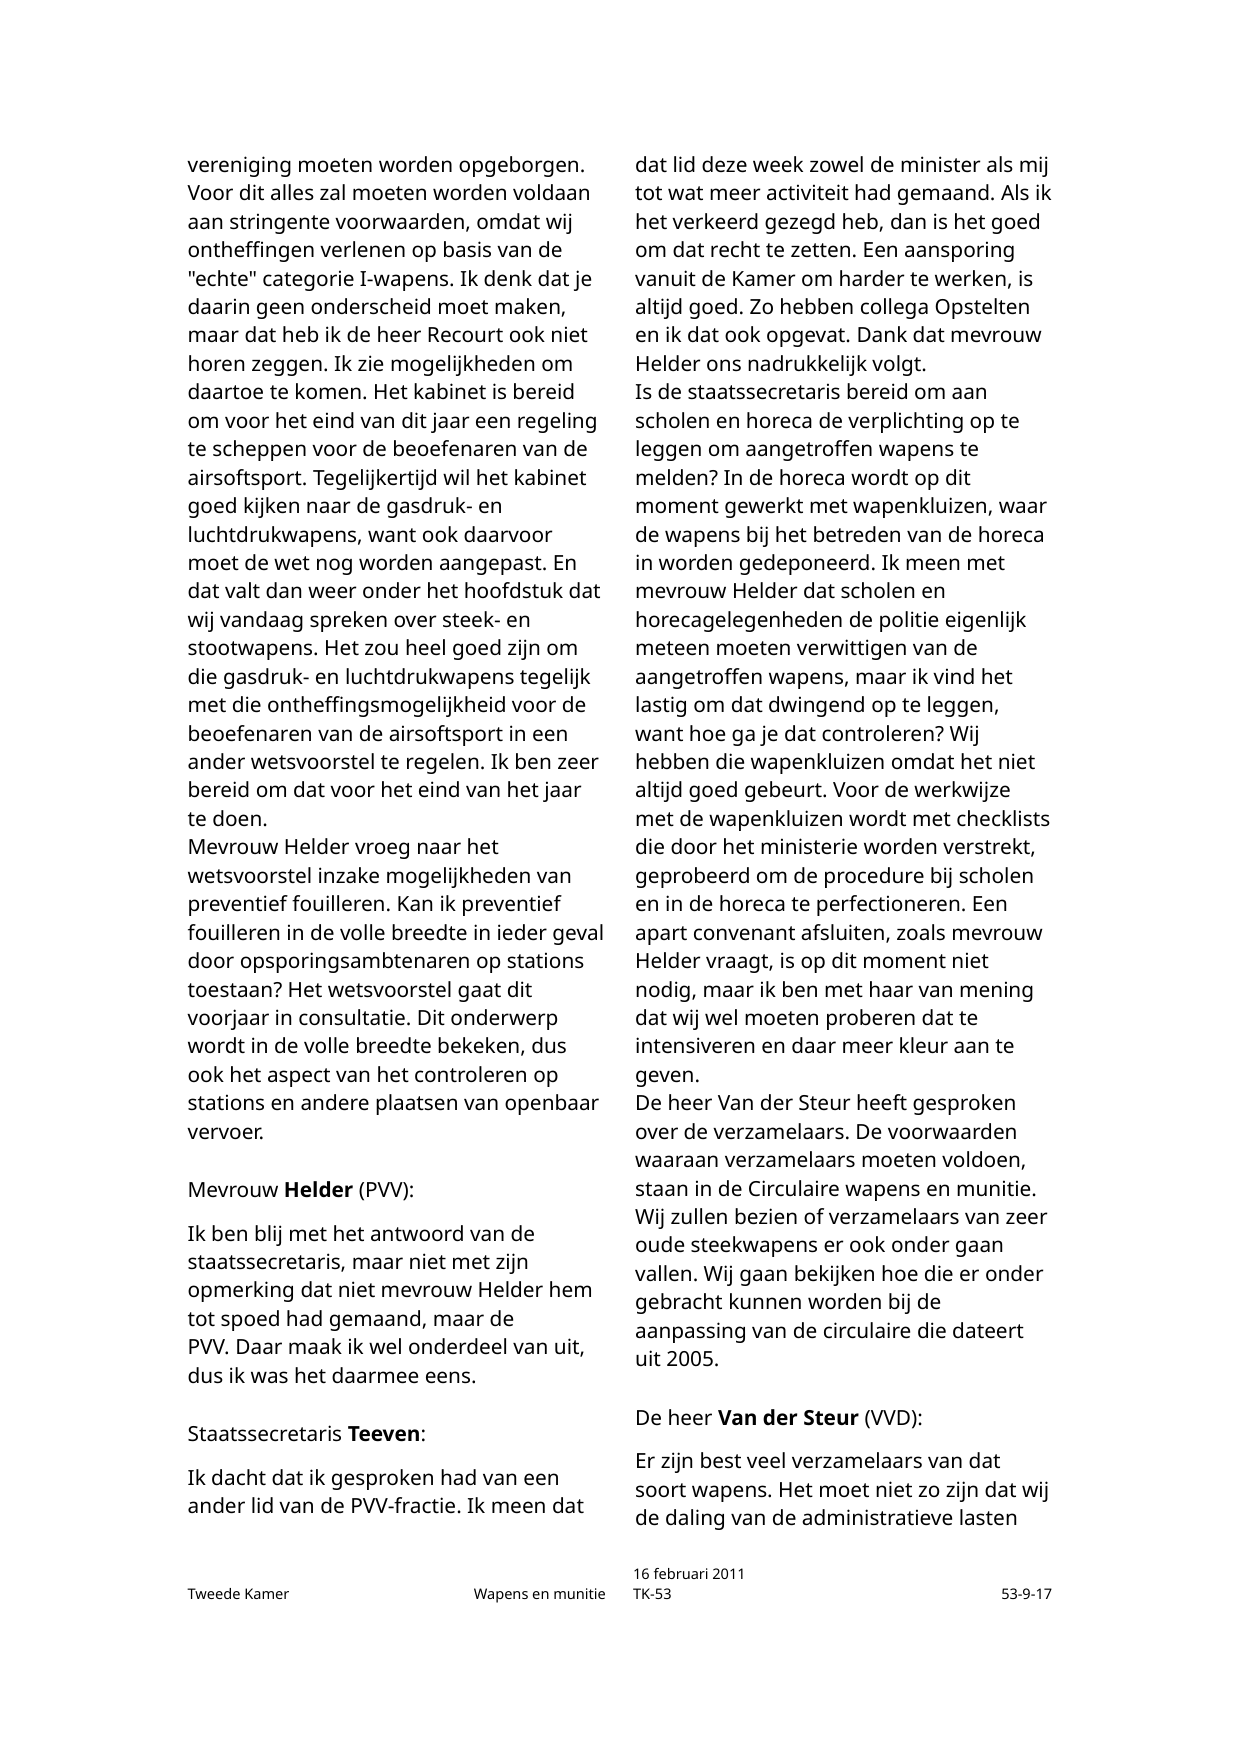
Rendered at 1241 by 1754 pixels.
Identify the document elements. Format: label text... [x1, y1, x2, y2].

text Er zijn best veel verzamelaars van dat soort wapens. Het moet niet zo zijn dat wij de daling van de administratieve lasten [635, 1446, 1053, 1532]
text De heer Van der Steur (VVD): [635, 1403, 1053, 1431]
text Mevrouw Helder vroeg naar het wetsvoorstel inzake mogelijkheden van preventief fouilleren. Kan ik preventief fouilleren in de volle breedte in ieder geval door opsporingsambtenaren op stations toestaan? Het wetsvoorstel gaat dit voorjaar in consultatie. Dit onderwerp wordt in de volle breedte bekeken, dus ook het aspect van het controleren op stations en andere plaatsen van openbaar vervoer. [187, 832, 605, 1145]
text Is de staatssecretaris bereid om aan scholen en horeca de verplichting op te leggen om aangetroffen wapens te melden? In de horeca wordt op dit moment gewerkt met wapenkluizen, waar de wapens bij het betreden van de horeca in worden gedeponeerd. Ik meen met mevrouw Helder dat scholen en horecagelegenheden de politie eigenlijk meteen moeten verwittigen van de aangetroffen wapens, maar ik vind het lastig om dat dwingend op te leggen, want hoe ga je dat controleren? Wij hebben die wapenkluizen omdat het niet altijd goed gebeurt. Voor de werkwijze met de wapenkluizen wordt met checklists die door het ministerie worden verstrekt, geprobeerd om de procedure bij scholen en in de horeca te perfectioneren. Een apart convenant afsluiten, zoals mevrouw Helder vraagt, is op dit moment niet nodig, maar ik ben met haar van mening dat wij wel moeten proberen dat te intensiveren en daar meer kleur aan te geven. [635, 377, 1053, 1088]
text vereniging moeten worden opgeborgen. Voor dit alles zal moeten worden voldaan aan stringente voorwaarden, omdat wij ontheffingen verlenen op basis van de "echte" categorie I-wapens. Ik denk dat je daarin geen onderscheid moet maken, maar dat heb ik de heer Recourt ook niet horen zeggen. Ik zie mogelijkheden om daartoe te komen. Het kabinet is bereid om voor het eind van dit jaar een regeling te scheppen voor de beoefenaren van de airsoftsport. Tegelijkertijd wil het kabinet goed kijken naar de gasdruk- en luchtdrukwapens, want ook daarvoor moet de wet nog worden aangepast. En dat valt dan weer onder het hoofdstuk dat wij vandaag spreken over steek- en stootwapens. Het zou heel goed zijn om die gasdruk- en luchtdrukwapens tegelijk met die ontheffingsmogelijkheid voor de beoefenaren van de airsoftsport in een ander wetsvoorstel te regelen. Ik ben zeer bereid om dat voor het eind van het jaar te doen. [187, 150, 605, 832]
text Mevrouw Helder (PVV): [187, 1175, 605, 1204]
text De heer Van der Steur heeft gesproken over de verzamelaars. De voorwaarden waaraan verzamelaars moeten voldoen, staan in de Circulaire wapens en munitie. Wij zullen bezien of verzamelaars van zeer oude steekwapens er ook onder gaan vallen. Wij gaan bekijken hoe die er onder gebracht kunnen worden bij de aanpassing van de circulaire die dateert uit 2005. [635, 1088, 1053, 1373]
text Ik ben blij met het antwoord van de staatssecretaris, maar niet met zijn opmerking dat niet mevrouw Helder hem tot spoed had gemaand, maar de PVV. Daar maak ik wel onderdeel van uit, dus ik was het daarmee eens. [187, 1219, 605, 1389]
text dat lid deze week zowel de minister als mij tot wat meer activiteit had gemaand. Als ik het verkeerd gezegd heb, dan is het goed om dat recht te zetten. Een aansporing vanuit de Kamer om harder te werken, is altijd goed. Zo hebben collega Opstelten en ik dat ook opgevat. Dank dat mevrouw Helder ons nadrukkelijk volgt. [635, 150, 1053, 377]
text Staatssecretaris Teeven: [187, 1419, 605, 1448]
text Ik dacht dat ik gesproken had van een ander lid van de PVV-fractie. Ik meen dat [187, 1463, 605, 1520]
